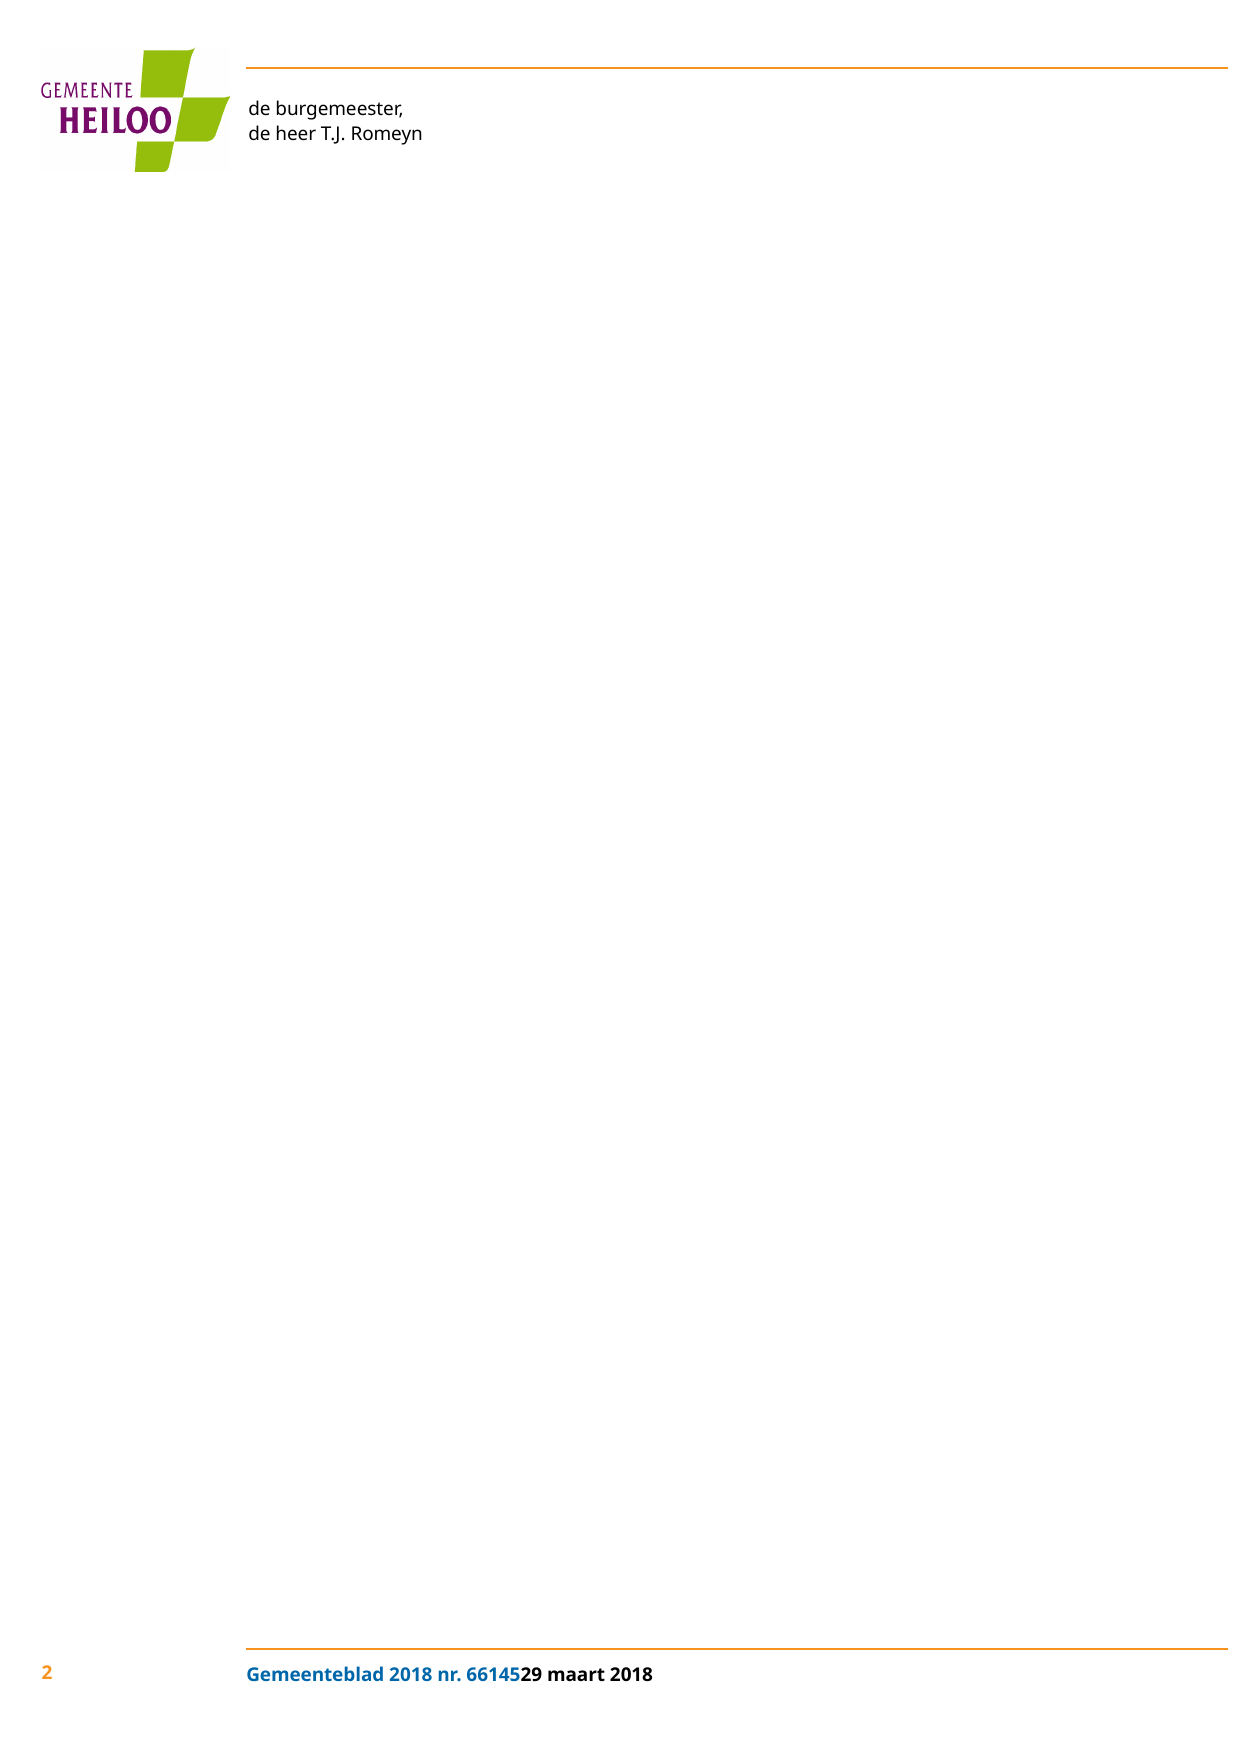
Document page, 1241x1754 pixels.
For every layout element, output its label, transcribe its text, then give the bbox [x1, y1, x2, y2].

picture [41, 47, 231, 172]
text de heer T.J. Romeyn [248, 121, 1152, 146]
text de burgemeester, [248, 95, 1152, 121]
